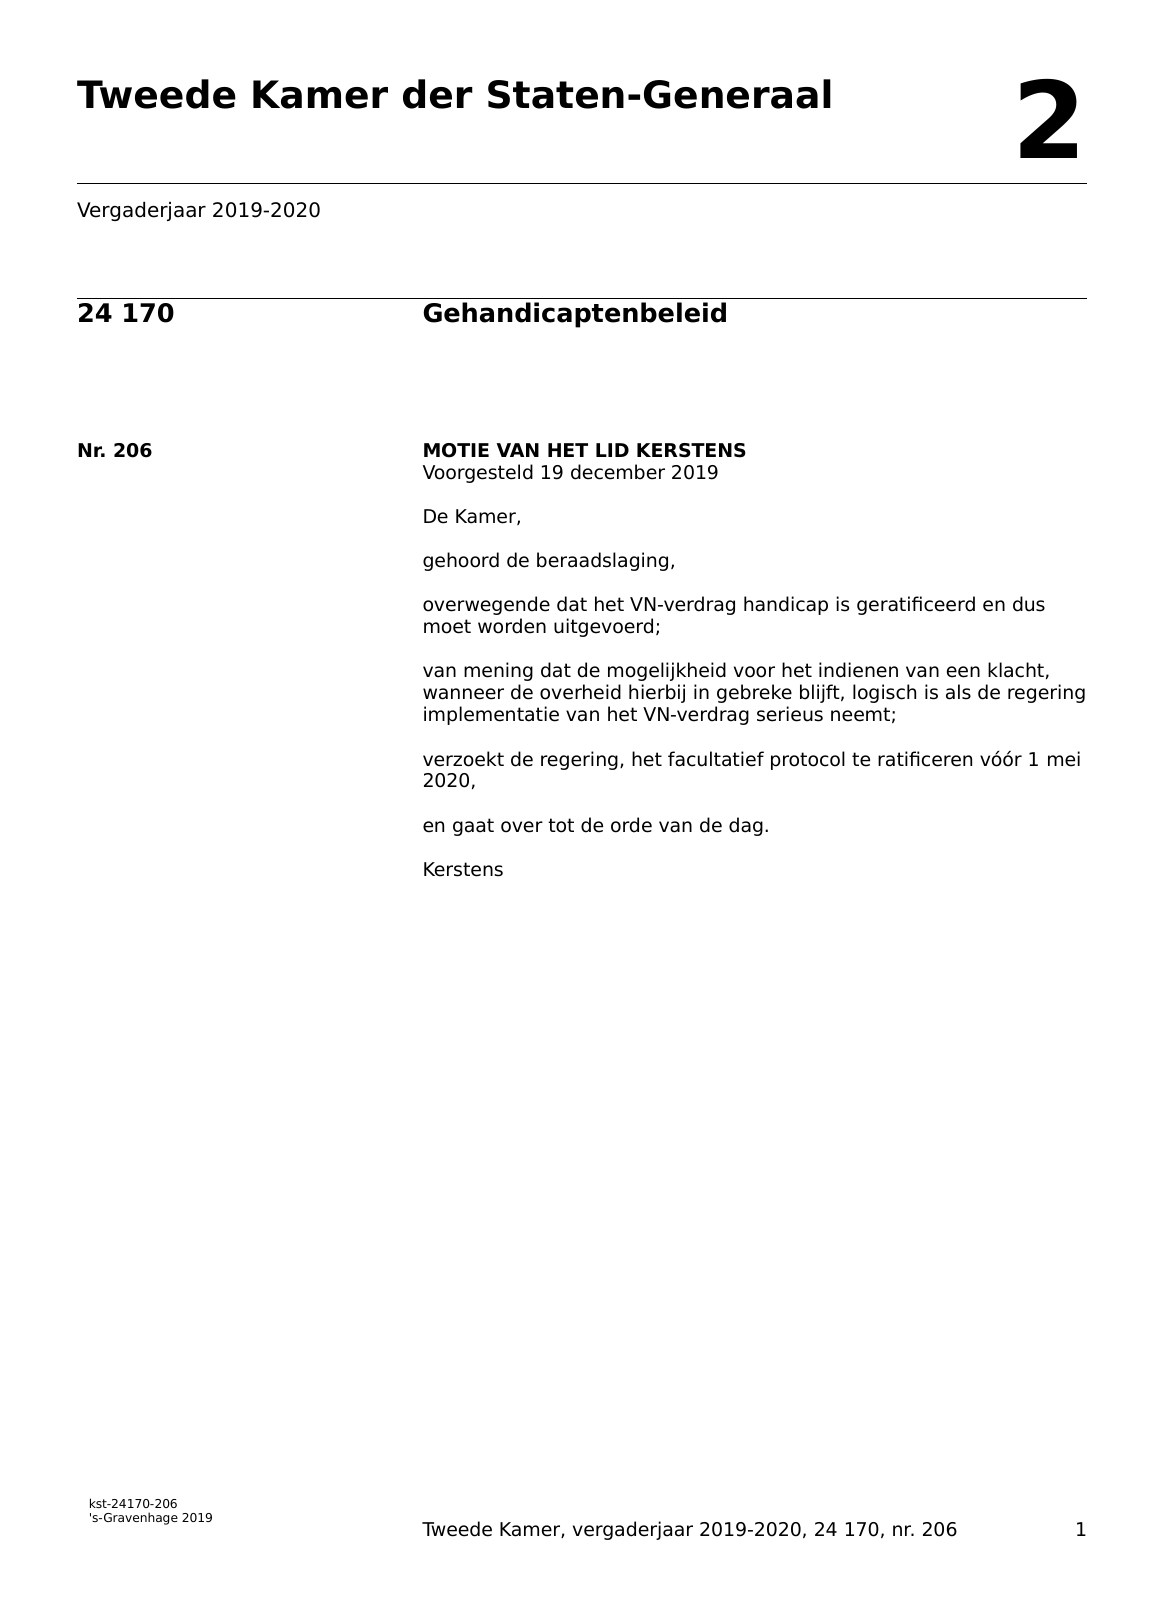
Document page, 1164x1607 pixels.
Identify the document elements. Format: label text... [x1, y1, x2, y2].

text overwegende dat het VN-verdrag handicap is geratificeerd en dus moet worden uitgevoerd; [422, 594, 1087, 638]
text De Kamer, [422, 506, 1087, 528]
text van mening dat de mogelijkheid voor het indienen van een klacht, wanneer de overheid hierbij in gebreke blijft, logisch is als de regering implementatie van het VN-verdrag serieus neemt; [422, 660, 1087, 726]
subtitle Nr. 206 MOTIE VAN HET LID KERSTENS [77, 440, 1087, 462]
table_cell Vergaderjaar 2019-2020 [77, 184, 1087, 298]
text Voorgesteld 19 december 2019 [422, 462, 1087, 484]
text Kerstens [422, 859, 1087, 881]
text kst-24170-206 [88, 1497, 323, 1511]
text 's-Gravenhage 2019 [88, 1511, 323, 1525]
table_header 2 [886, 59, 1087, 183]
text verzoekt de regering, het facultatief protocol te ratificeren vóór 1 mei 2020, [422, 748, 1087, 792]
table_header Tweede Kamer der Staten-Generaal [77, 59, 886, 183]
subtitle 24 170 Gehandicaptenbeleid [77, 299, 1087, 329]
text gehoord de beraadslaging, [422, 550, 1087, 572]
text en gaat over tot de orde van de dag. [422, 814, 1087, 837]
